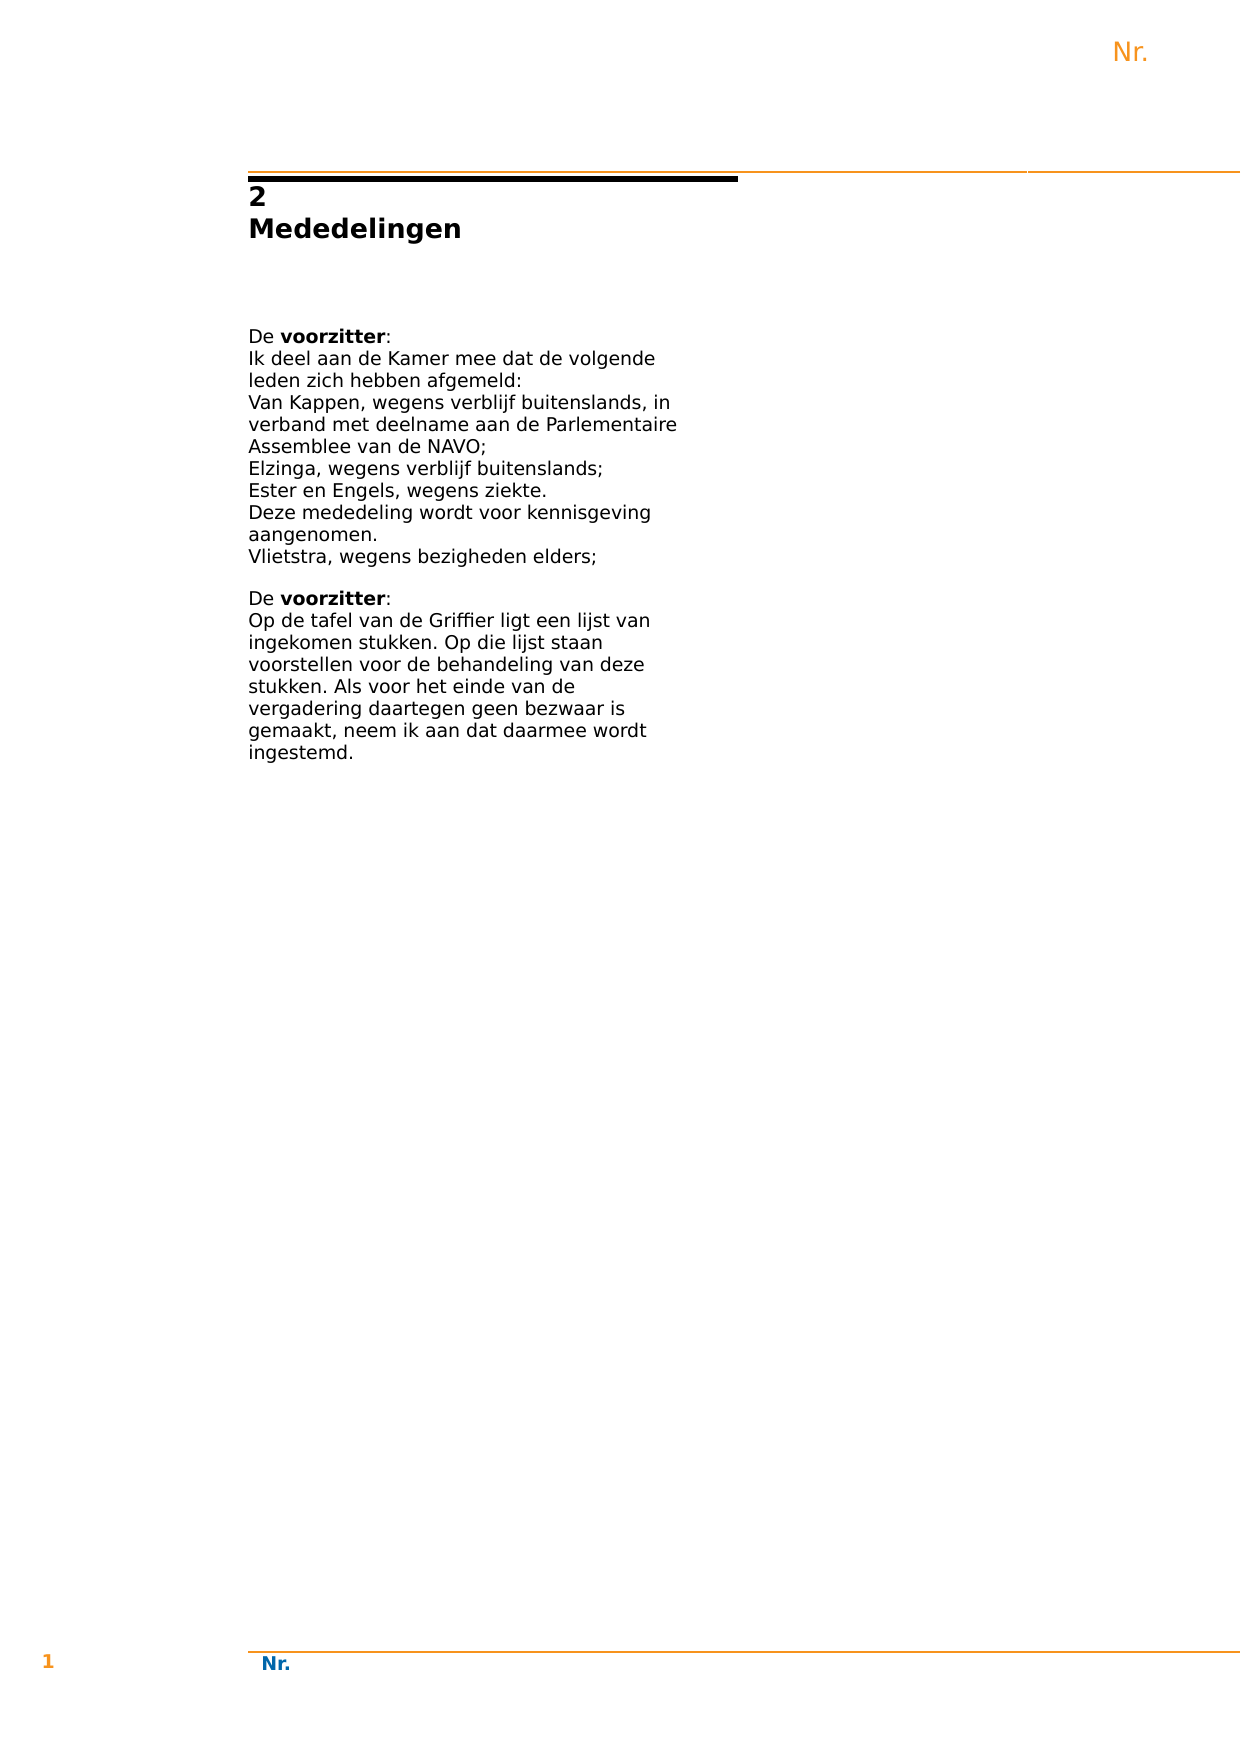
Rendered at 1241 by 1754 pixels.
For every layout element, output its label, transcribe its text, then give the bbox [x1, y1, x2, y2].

text Op de tafel van de Griffier ligt een lijst van ingekomen stukken. Op die lijst staan voorstellen voor de behandeling van deze stukken. Als voor het einde van de vergadering daartegen geen bezwaar is gemaakt, neem ik aan dat daarmee wordt ingestemd. [248, 610, 691, 764]
text De voorzitter: [248, 326, 691, 348]
text De voorzitter: [248, 588, 691, 610]
text Ester en Engels, wegens ziekte. [248, 480, 691, 502]
text Elzinga, wegens verblijf buitenslands; [248, 458, 691, 480]
title 2 Mededelingen [248, 182, 691, 244]
text Ik deel aan de Kamer mee dat de volgende leden zich hebben afgemeld: [248, 348, 691, 392]
text Vlietstra, wegens bezigheden elders; [248, 546, 691, 568]
text Van Kappen, wegens verblijf buitenslands, in verband met deelname aan de Parlementaire Assemblee van de NAVO; [248, 392, 691, 458]
text Deze mededeling wordt voor kennisgeving aangenomen. [248, 502, 691, 546]
